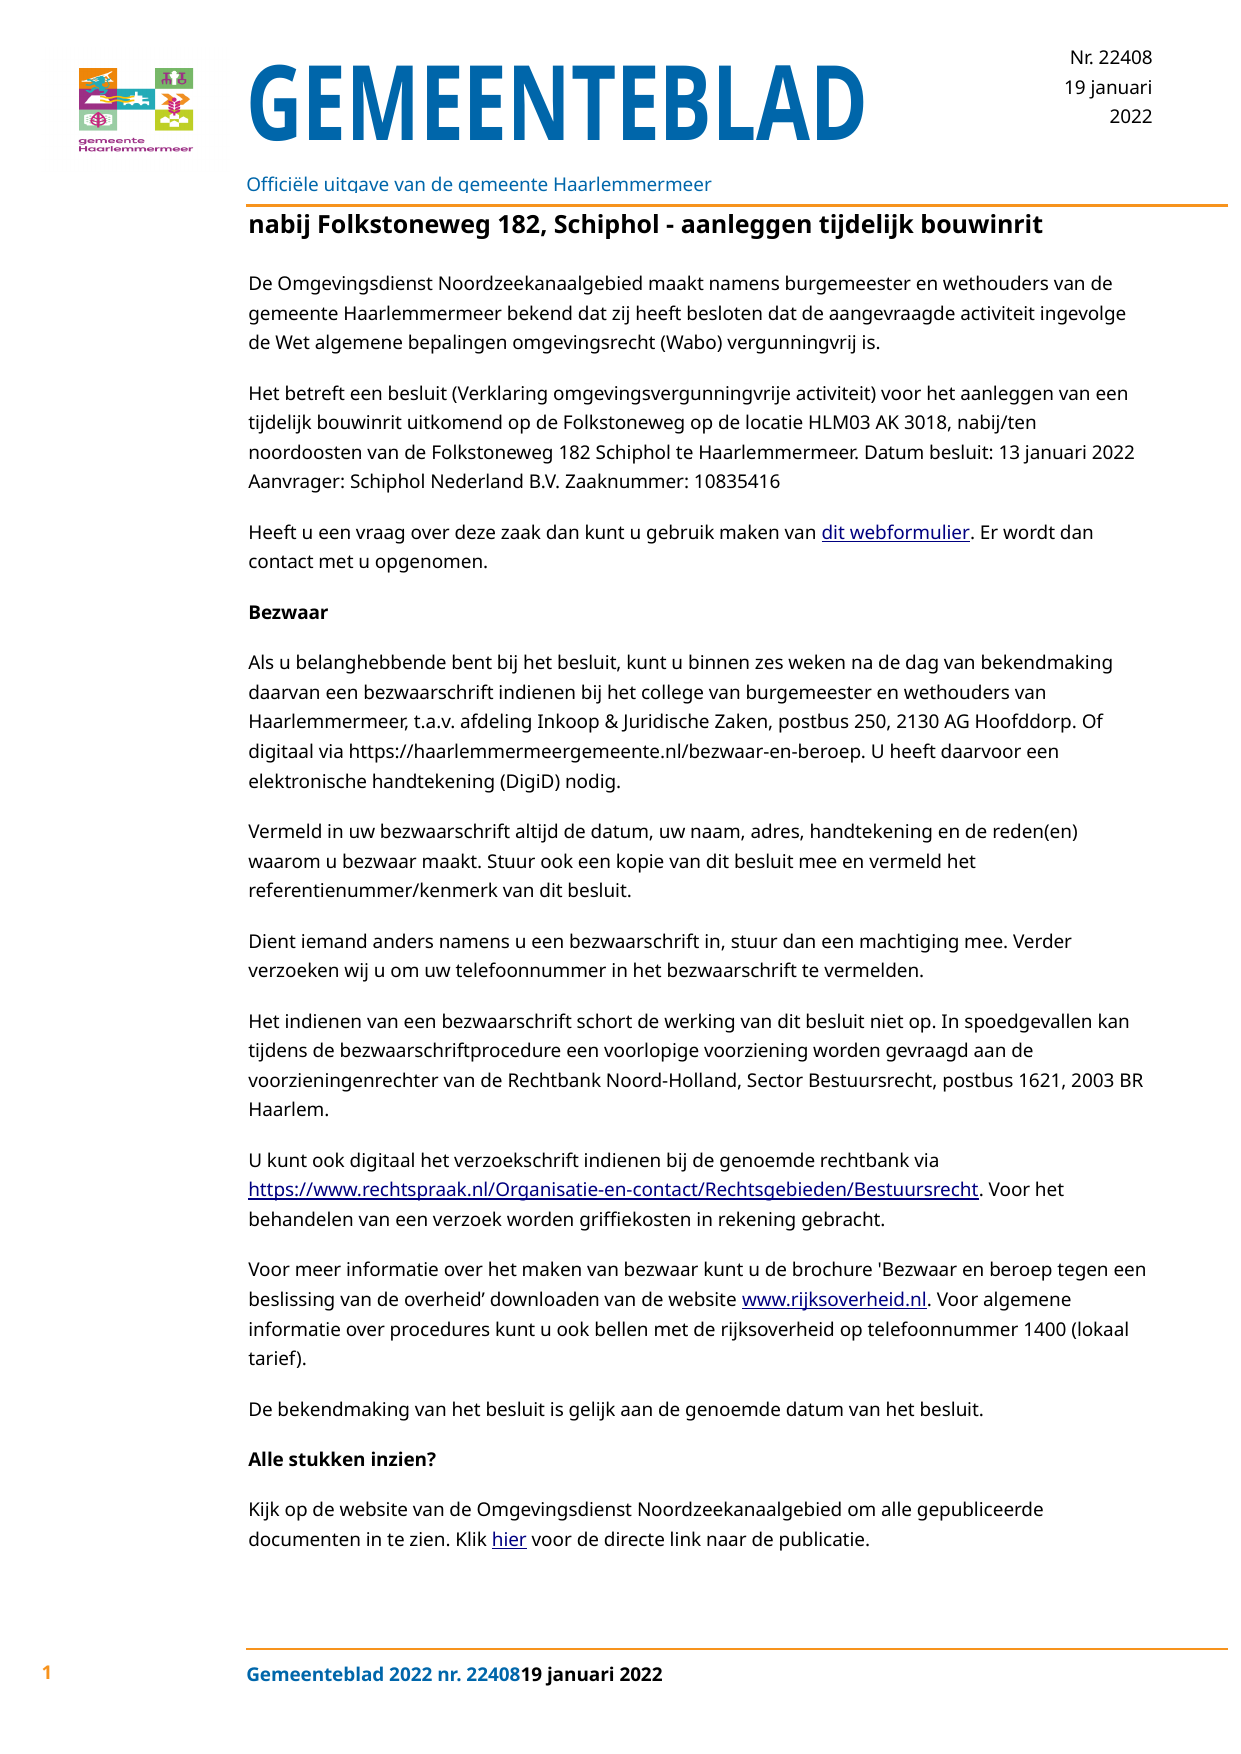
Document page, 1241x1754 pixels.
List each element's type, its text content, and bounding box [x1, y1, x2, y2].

text Voor meer informatie over het maken van bezwaar kunt u de brochure 'Bezwaar en beroep tegen een beslissing van de overheid’ downloaden van de website www.rijksoverheid.nl. Voor algemene informatie over procedures kunt u ook bellen met de rijksoverheid op telefoonnummer 1400 (lokaal tarief). [248, 1257, 1152, 1371]
text Kijk op de website van de Omgevingsdienst Noordzeekanaalgebied om alle gepubliceerde documenten in te zien. Klik hier voor de directe link naar de publicatie. [248, 1497, 1152, 1552]
text Vermeld in uw bezwaarschrift altijd de datum, uw naam, adres, handtekening en de reden(en) waarom u bezwaar maakt. Stuur ook een kopie van dit besluit mee en vermeld het referentienummer/kenmerk van dit besluit. [248, 818, 1152, 903]
text Het indienen van een bezwaarschrift schort de werking van dit besluit niet op. In spoedgevallen kan tijdens de bezwaarschriftprocedure een voorlopige voorziening worden gevraagd aan de voorzieningenrechter van de Rechtbank Noord-Holland, Sector Bestuursrecht, postbus 1621, 2003 BR Haarlem. [248, 1008, 1152, 1122]
text Bezwaar [248, 599, 1152, 625]
text De Omgevingsdienst Noordzeekanaalgebied maakt namens burgemeester en wethouders van de gemeente Haarlemmermeer bekend dat zij heeft besloten dat de aangevraagde activiteit ingevolge de Wet algemene bepalingen omgevingsrecht (Wabo) vergunningvrij is. [248, 270, 1152, 355]
text Als u belanghebbende bent bij het besluit, kunt u binnen zes weken na de dag van bekendmaking daarvan een bezwaarschrift indienen bij het college van burgemeester en wethouders van Haarlemmermeer, t.a.v. afdeling Inkoop & Juridische Zaken, postbus 250, 2130 AG Hoofddorp. Of digitaal via https://haarlemmermeergemeente.nl/bezwaar-en-beroep. U heeft daarvoor een elektronische handtekening (DigiD) nodig. [248, 649, 1152, 793]
text nabij Folkstoneweg 182, Schiphol - aanleggen tijdelijk bouwinrit [248, 207, 1152, 241]
text U kunt ook digitaal het verzoekschrift indienen bij de genoemde rechtbank via https://www.rechtspraak.nl/Organisatie-en-contact/Rechtsgebieden/Bestuursrecht. Voor het behandelen van een verzoek worden griffiekosten in rekening gebracht. [248, 1147, 1152, 1232]
text Alle stukken inzien? [248, 1446, 1152, 1472]
text Het betreft een besluit (Verklaring omgevingsvergunningvrije activiteit) voor het aanleggen van een tijdelijk bouwinrit uitkomend op de Folkstoneweg op de locatie HLM03 AK 3018, nabij/ten noordoosten van de Folkstoneweg 182 Schiphol te Haarlemmermeer. Datum besluit: 13 januari 2022 Aanvrager: Schiphol Nederland B.V. Zaaknummer: 10835416 [248, 380, 1152, 494]
text Heeft u een vraag over deze zaak dan kunt u gebruik maken van dit webformulier. Er wordt dan contact met u opgenomen. [248, 519, 1152, 574]
picture [41, 47, 231, 172]
text Dient iemand anders namens u een bezwaarschrift in, stuur dan een machtiging mee. Verder verzoeken wij u om uw telefoonnummer in het bezwaarschrift te vermelden. [248, 928, 1152, 983]
text De bekendmaking van het besluit is gelijk aan de genoemde datum van het besluit. [248, 1396, 1152, 1421]
